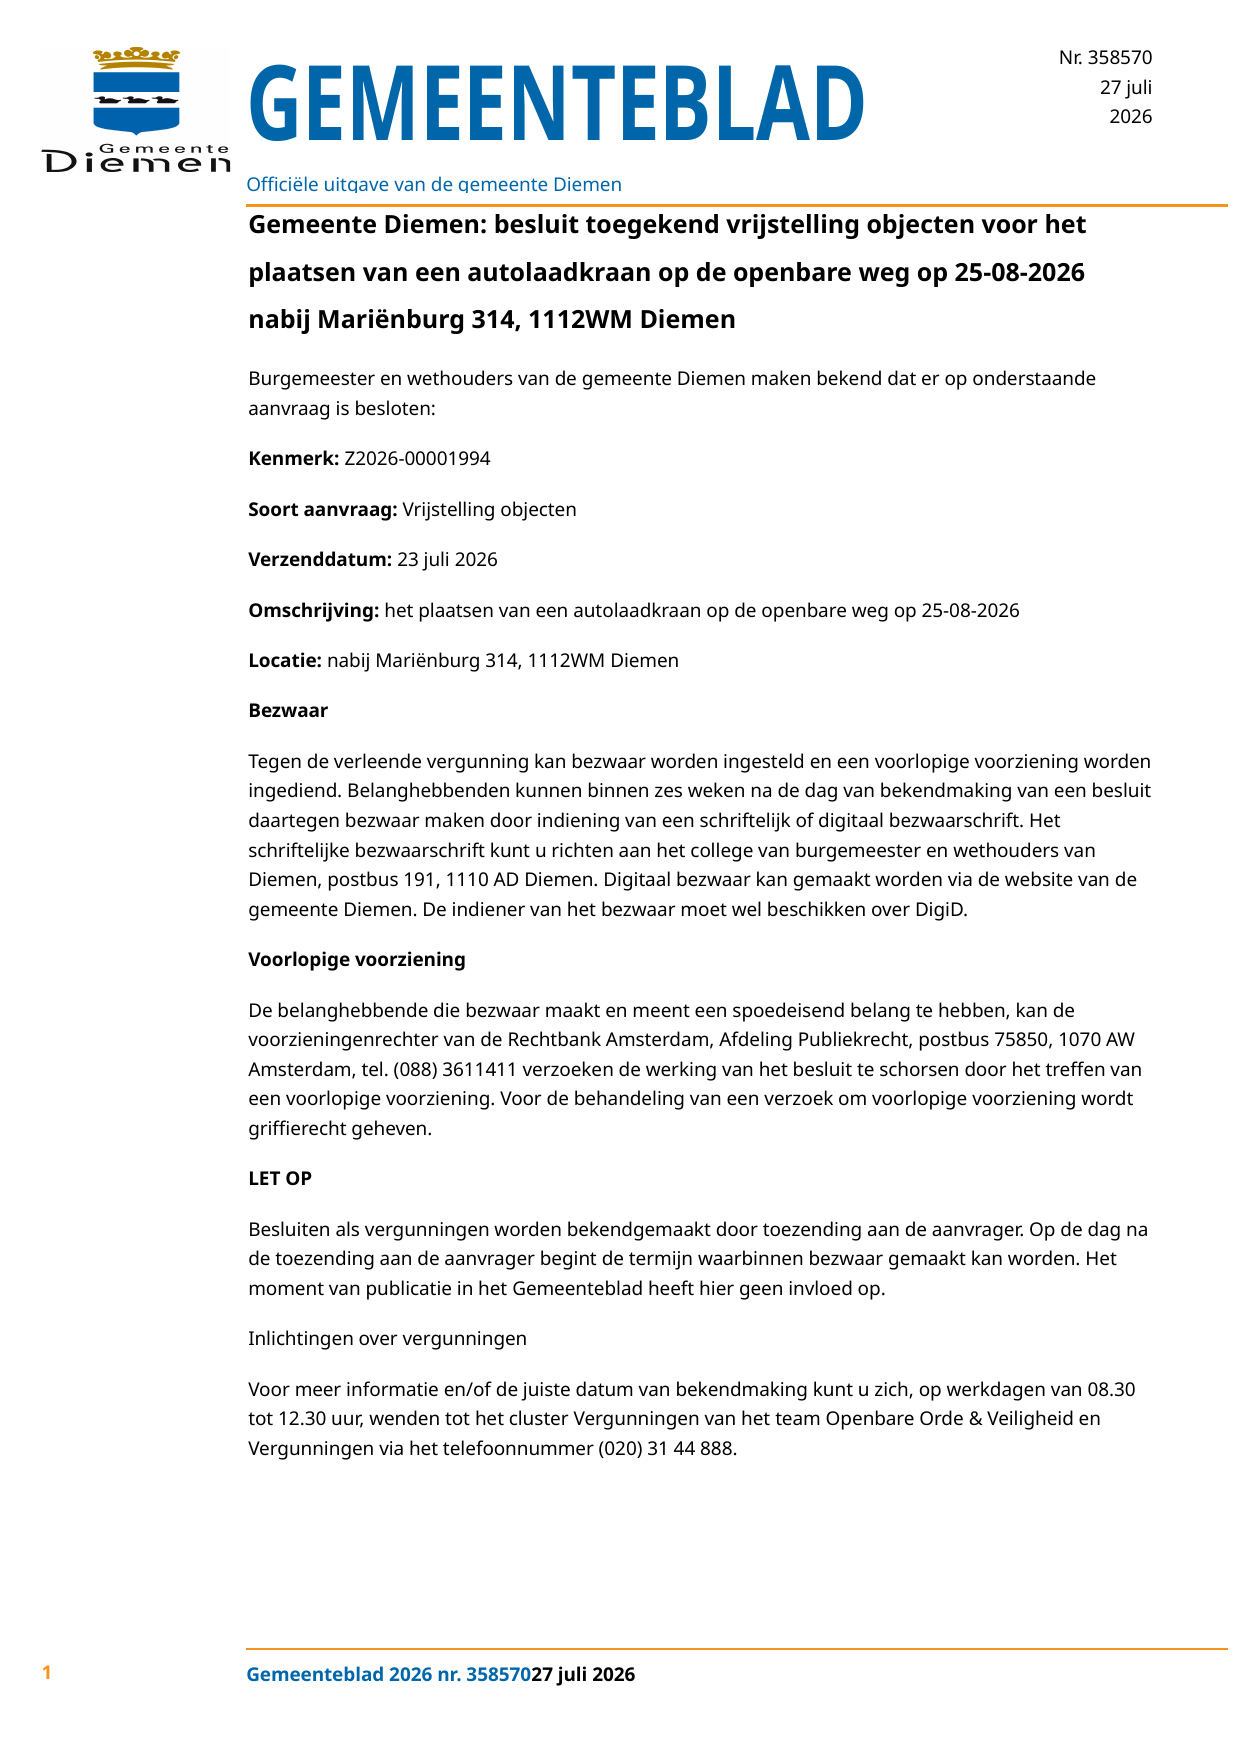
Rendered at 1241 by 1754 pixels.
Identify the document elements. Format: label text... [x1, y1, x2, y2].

text Verzenddatum: 23 juli 2026 [248, 546, 1152, 572]
text Inlichtingen over vergunningen [248, 1326, 1152, 1351]
text Voor meer informatie en/of de juiste datum van bekendmaking kunt u zich, op werkdagen van 08.30 tot 12.30 uur, wenden tot het cluster Vergunningen van het team Openbare Orde & Veiligheid en Vergunningen via het telefoonnummer (020) 31 44 888. [248, 1376, 1152, 1461]
text Bezwaar [248, 698, 1152, 723]
text Locatie: nabij Mariënburg 314, 1112WM Diemen [248, 647, 1152, 673]
text Burgemeester en wethouders van de gemeente Diemen maken bekend dat er op onderstaande aanvraag is besloten: [248, 366, 1152, 421]
text Kenmerk: Z2026-00001994 [248, 446, 1152, 471]
text Voorlopige voorziening [248, 946, 1152, 972]
text Besluiten als vergunningen worden bekendgemaakt door toezending aan de aanvrager. Op de dag na de toezending aan de aanvrager begint de termijn waarbinnen bezwaar gemaakt kan worden. Het moment van publicatie in het Gemeenteblad heeft hier geen invloed op. [248, 1216, 1152, 1301]
text De belanghebbende die bezwaar maakt en meent een spoedeisend belang te hebben, kan de voorzieningenrechter van de Rechtbank Amsterdam, Afdeling Publiekrecht, postbus 75850, 1070 AW Amsterdam, tel. (088) 3611411 verzoeken de werking van het besluit te schorsen door het treffen van een voorlopige voorziening. Voor de behandeling van een verzoek om voorlopige voorziening wordt griffierecht geheven. [248, 997, 1152, 1141]
text Soort aanvraag: Vrijstelling objecten [248, 496, 1152, 522]
text LET OP [248, 1166, 1152, 1191]
picture [41, 47, 231, 172]
text Tegen de verleende vergunning kan bezwaar worden ingesteld en een voorlopige voorziening worden ingediend. Belanghebbenden kunnen binnen zes weken na de dag van bekendmaking van een besluit daartegen bezwaar maken door indiening van een schriftelijk of digitaal bezwaarschrift. Het schriftelijke bezwaarschrift kunt u richten aan het college van burgemeester en wethouders van Diemen, postbus 191, 1110 AD Diemen. Digitaal bezwaar kan gemaakt worden via de website van de gemeente Diemen. De indiener van het bezwaar moet wel beschikken over DigiD. [248, 748, 1152, 922]
text Gemeente Diemen: besluit toegekend vrijstelling objecten voor het plaatsen van een autolaadkraan op de openbare weg op 25-08-2026 nabij Mariënburg 314, 1112WM Diemen [248, 207, 1152, 336]
text Omschrijving: het plaatsen van een autolaadkraan op de openbare weg op 25-08-2026 [248, 597, 1152, 622]
